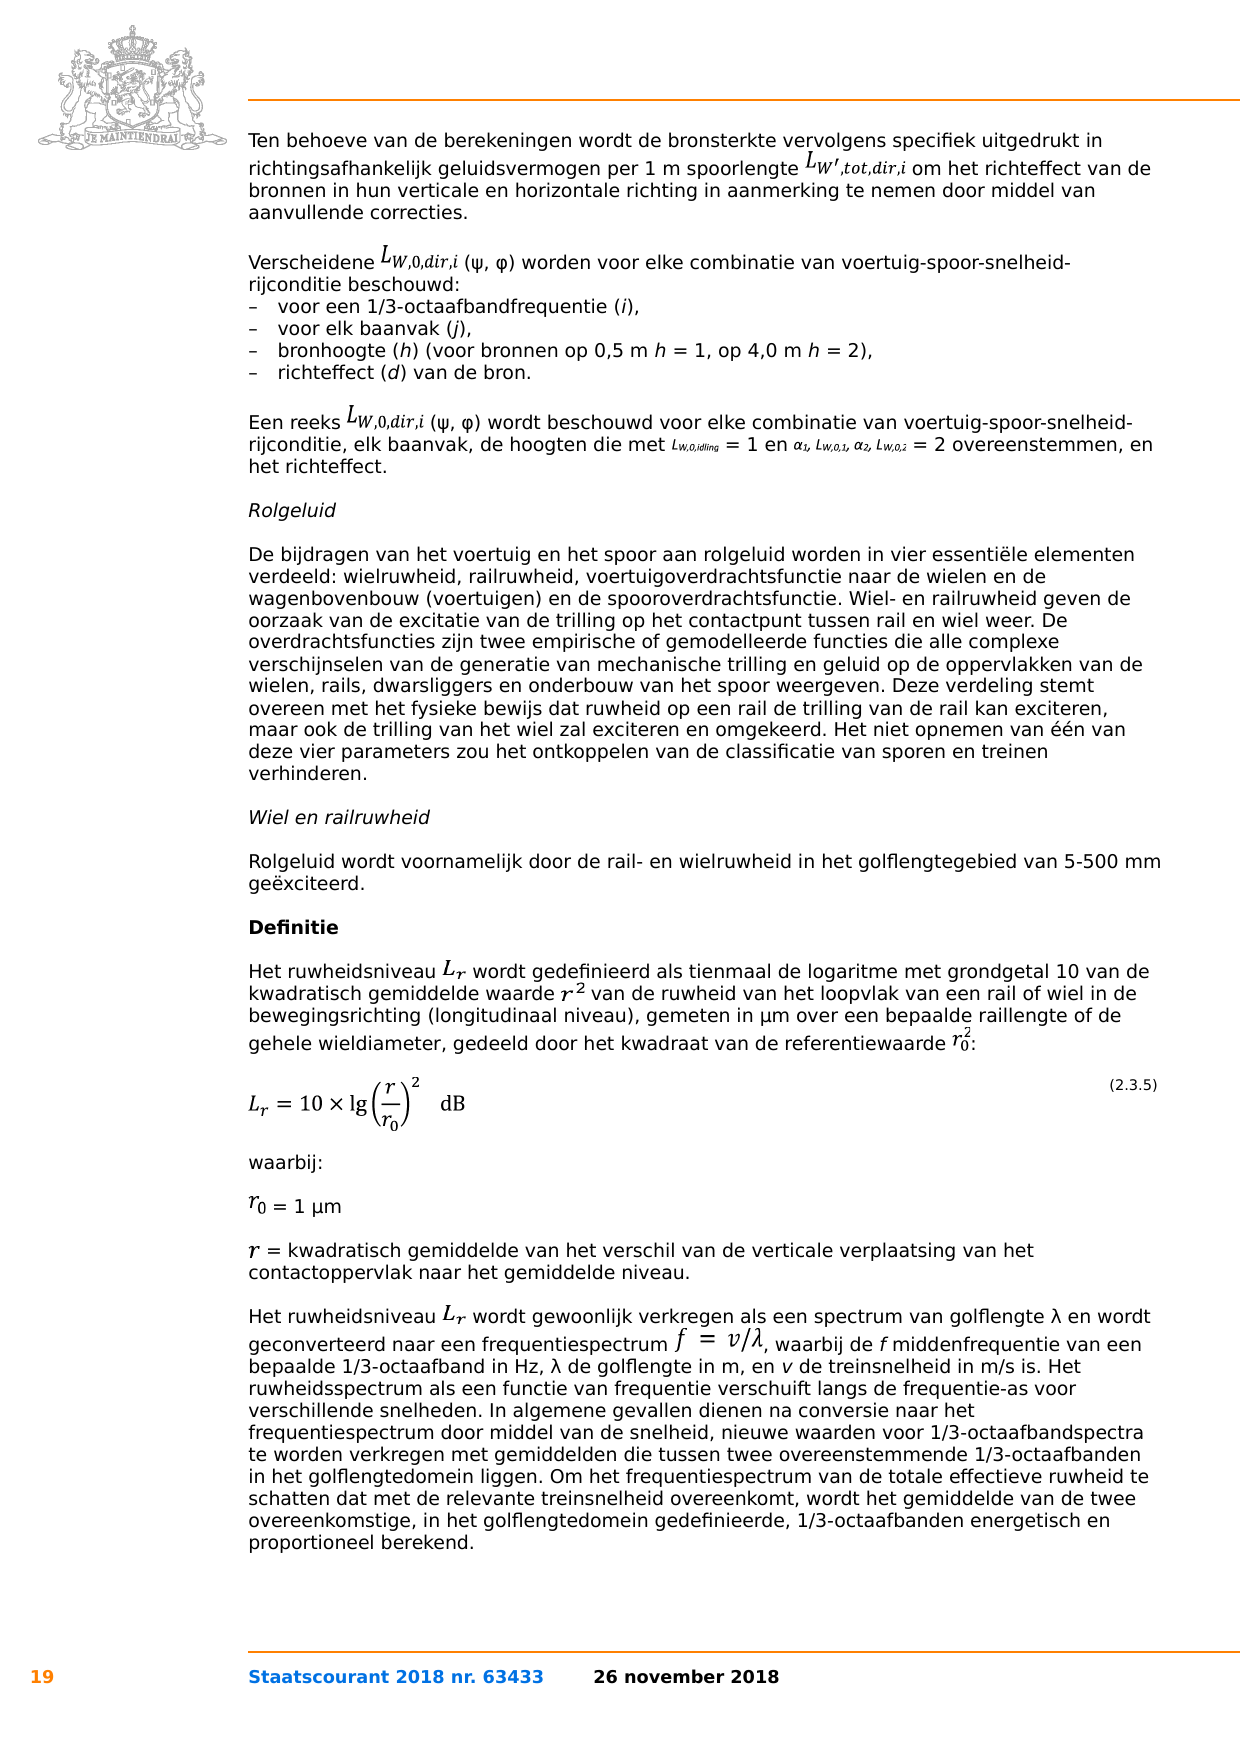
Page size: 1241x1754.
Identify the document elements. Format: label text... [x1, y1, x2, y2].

table_header (2.3.5) [1036, 1077, 1163, 1130]
picture [671, 439, 719, 452]
subtitle Rolgeluid [248, 500, 1163, 522]
text – bronhoogte (h) (voor bronnen op 0,5 m h = 1, op 4,0 m h = 2), [248, 340, 1163, 362]
picture [248, 1196, 266, 1214]
text = 1 μm [248, 1196, 1163, 1218]
text Rolgeluid wordt voornamelijk door de rail- en wielruwheid in het golflengtegebied van 5-500 mm geëxciteerd. [248, 851, 1163, 895]
text Het ruwheidsniveau wordt gedefinieerd als tienmaal de logaritme met grondgetal 10 van de kwadratisch gemiddelde waarde van de ruwheid van het loopvlak van een rail of wiel in de bewegingsrichting (longitudinaal niveau), gemeten in μm over een bepaalde raillengte of de gehele wieldiameter, gedeeld door het kwadraat van de referentiewaarde : [248, 961, 1163, 1055]
text – voor elk baanvak (j), [248, 318, 1163, 340]
text Verscheidene (ψ, φ) worden voor elke combinatie van voertuig-spoor-snelheid-rijconditie beschouwd: [248, 246, 1163, 296]
picture [442, 1305, 466, 1324]
text = kwadratisch gemiddelde van het verschil van de verticale verplaatsing van het contactoppervlak naar het gemiddelde niveau. [248, 1240, 1163, 1284]
picture [248, 1245, 260, 1258]
text – voor een 1/3-octaafbandfrequentie (i), [248, 296, 1163, 318]
picture [952, 1027, 971, 1051]
picture [805, 151, 906, 176]
picture [674, 1328, 763, 1352]
subtitle Definitie [248, 917, 1163, 939]
text Een reeks (ψ, φ) wordt beschouwd voor elke combinatie van voertuig-spoor-snelheid-rijconditie, elk baanvak, de hoogten die met = 1 en = 2 overeenstemmen, en het richteffect. [248, 406, 1163, 478]
text – richteffect (d) van de bron. [248, 362, 1163, 384]
table_header [467, 1077, 1036, 1130]
picture [380, 245, 458, 270]
text Het ruwheidsniveau wordt gewoonlijk verkregen als een spectrum van golflengte λ en wordt geconverteerd naar een frequentiespectrum , waarbij de f middenfrequentie van een bepaalde 1/3-octaafband in Hz, λ de golflengte in m, en v de treinsnelheid in m/s is. Het ruwheidsspectrum als een functie van frequentie verschuift langs de frequentie-as voor verschillende snelheden. In algemene gevallen dienen na conversie naar het frequentiespectrum door middel van de snelheid, nieuwe waarden voor 1/3-octaafbandspectra te worden verkregen met gemiddelden die tussen twee overeenstemmende 1/3-octaafbanden in het golflengtedomein liggen. Om het frequentiespectrum van de totale effectieve ruwheid te schatten dat met de relevante treinsnelheid overeenkomt, wordt het gemiddelde van de twee overeenkomstige, in het golflengtedomein gedefinieerde, 1/3-octaafbanden energetisch en proportioneel berekend. [248, 1306, 1163, 1554]
picture [248, 1077, 467, 1131]
picture [38, 25, 227, 150]
subtitle Wiel en railruwheid [248, 807, 1163, 829]
picture [794, 439, 907, 452]
picture [560, 982, 585, 1001]
text Ten behoeve van de berekeningen wordt de bronsterkte vervolgens specifiek uitgedrukt in richtingsafhankelijk geluidsvermogen per 1 m spoorlengte om het richteffect van de bronnen in hun verticale en horizontale richting in aanmerking te nemen door middel van aanvullende correcties. [248, 130, 1163, 224]
text De bijdragen van het voertuig en het spoor aan rolgeluid worden in vier essentiële elementen verdeeld: wielruwheid, railruwheid, voertuigoverdrachtsfunctie naar de wielen en de wagenbovenbouw (voertuigen) en de spooroverdrachtsfunctie. Wiel- en railruwheid geven de oorzaak van de excitatie van de trilling op het contactpunt tussen rail en wiel weer. De overdrachtsfuncties zijn twee empirische of gemodelleerde functies die alle complexe verschijnselen van de generatie van mechanische trilling en geluid op de oppervlakken van de wielen, rails, dwarsliggers en onderbouw van het spoor weergeven. Deze verdeling stemt overeen met het fysieke bewijs dat ruwheid op een rail de trilling van de rail kan exciteren, maar ook de trilling van het wiel zal exciteren en omgekeerd. Het niet opnemen van één van deze vier parameters zou het ontkoppelen van de classificatie van sporen en treinen verhinderen. [248, 543, 1163, 785]
picture [346, 405, 424, 430]
picture [442, 960, 466, 979]
text waarbij: [248, 1152, 1163, 1174]
